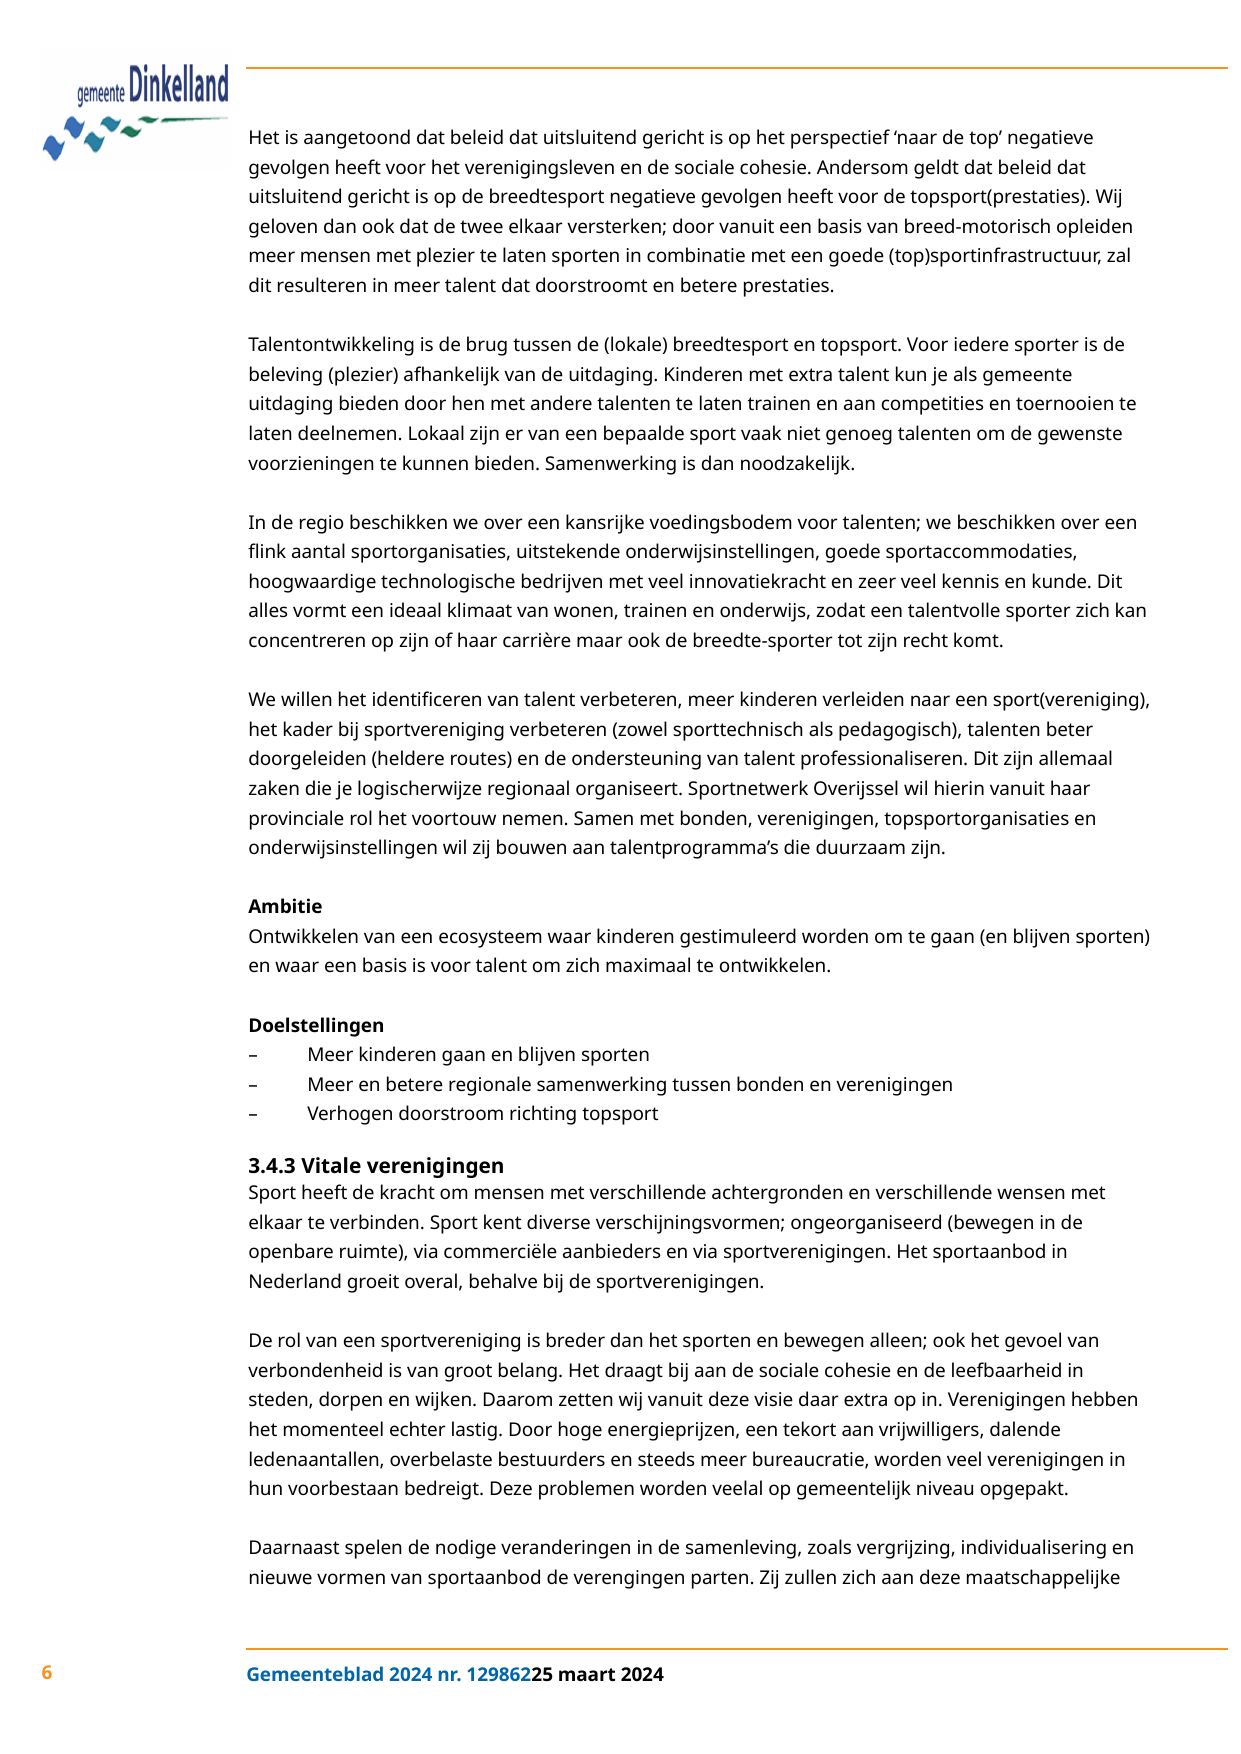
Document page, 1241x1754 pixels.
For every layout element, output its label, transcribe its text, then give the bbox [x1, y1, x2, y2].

list Verhogen doorstroom richting topsport [248, 1101, 1152, 1126]
text Doelstellingen [248, 1012, 1152, 1038]
text Het is aangetoond dat beleid dat uitsluitend gericht is op het perspectief ‘naar de top’ negatieve gevolgen heeft voor het verenigingsleven en de sociale cohesie. Andersom geldt dat beleid dat uitsluitend gericht is op de breedtesport negatieve gevolgen heeft voor de topsport(prestaties). Wij geloven dan ook dat de twee elkaar versterken; door vanuit een basis van breed-motorisch opleiden meer mensen met plezier te laten sporten in combinatie met een goede (top)sportinfrastructuur, zal dit resulteren in meer talent dat doorstroomt en betere prestaties. [248, 124, 1152, 298]
text In de regio beschikken we over een kansrijke voedingsbodem voor talenten; we beschikken over een flink aantal sportorganisaties, uitstekende onderwijsinstellingen, goede sportaccommodaties, hoogwaardige technologische bedrijven met veel innovatiekracht en zeer veel kennis en kunde. Dit alles vormt een ideaal klimaat van wonen, trainen en onderwijs, zodat een talentvolle sporter zich kan concentreren op zijn of haar carrière maar ook de breedte-sporter tot zijn recht komt. [248, 509, 1152, 653]
text We willen het identificeren van talent verbeteren, meer kinderen verleiden naar een sport(vereniging), het kader bij sportvereniging verbeteren (zowel sporttechnisch als pedagogisch), talenten beter doorgeleiden (heldere routes) en de ondersteuning van talent professionaliseren. Dit zijn allemaal zaken die je logischerwijze regionaal organiseert. Sportnetwerk Overijssel wil hierin vanuit haar provinciale rol het voortouw nemen. Samen met bonden, verenigingen, topsportorganisaties en onderwijsinstellingen wil zij bouwen aan talentprogramma’s die duurzaam zijn. [248, 686, 1152, 860]
text 3.4.3 Vitale verenigingen [248, 1151, 1152, 1179]
text Ambitie [248, 893, 1152, 919]
picture [41, 47, 231, 172]
text De rol van een sportvereniging is breder dan het sporten en bewegen alleen; ook het gevoel van verbondenheid is van groot belang. Het draagt bij aan de sociale cohesie en de leefbaarheid in steden, dorpen en wijken. Daarom zetten wij vanuit deze visie daar extra op in. Verenigingen hebben het momenteel echter lastig. Door hoge energieprijzen, een tekort aan vrijwilligers, dalende ledenaantallen, overbelaste bestuurders en steeds meer bureaucratie, worden veel verenigingen in hun voorbestaan bedreigt. Deze problemen worden veelal op gemeentelijk niveau opgepakt. [248, 1327, 1152, 1501]
text Sport heeft de kracht om mensen met verschillende achtergronden en verschillende wensen met elkaar te verbinden. Sport kent diverse verschijningsvormen; ongeorganiseerd (bewegen in de openbare ruimte), via commerciële aanbieders en via sportverenigingen. Het sportaanbod in Nederland groeit overal, behalve bij de sportverenigingen. [248, 1179, 1152, 1294]
list Meer kinderen gaan en blijven sporten [248, 1041, 1152, 1067]
text Talentontwikkeling is de brug tussen de (lokale) breedtesport en topsport. Voor iedere sporter is de beleving (plezier) afhankelijk van de uitdaging. Kinderen met extra talent kun je als gemeente uitdaging bieden door hen met andere talenten te laten trainen en aan competities en toernooien te laten deelnemen. Lokaal zijn er van een bepaalde sport vaak niet genoeg talenten om de gewenste voorzieningen te kunnen bieden. Samenwerking is dan noodzakelijk. [248, 331, 1152, 476]
text Daarnaast spelen de nodige veranderingen in de samenleving, zoals vergrijzing, individualisering en nieuwe vormen van sportaanbod de verengingen parten. Zij zullen zich aan deze maatschappelijke [248, 1534, 1152, 1590]
list Meer en betere regionale samenwerking tussen bonden en verenigingen [248, 1071, 1152, 1097]
text Ontwikkelen van een ecosysteem waar kinderen gestimuleerd worden om te gaan (en blijven sporten) en waar een basis is voor talent om zich maximaal te ontwikkelen. [248, 923, 1152, 978]
